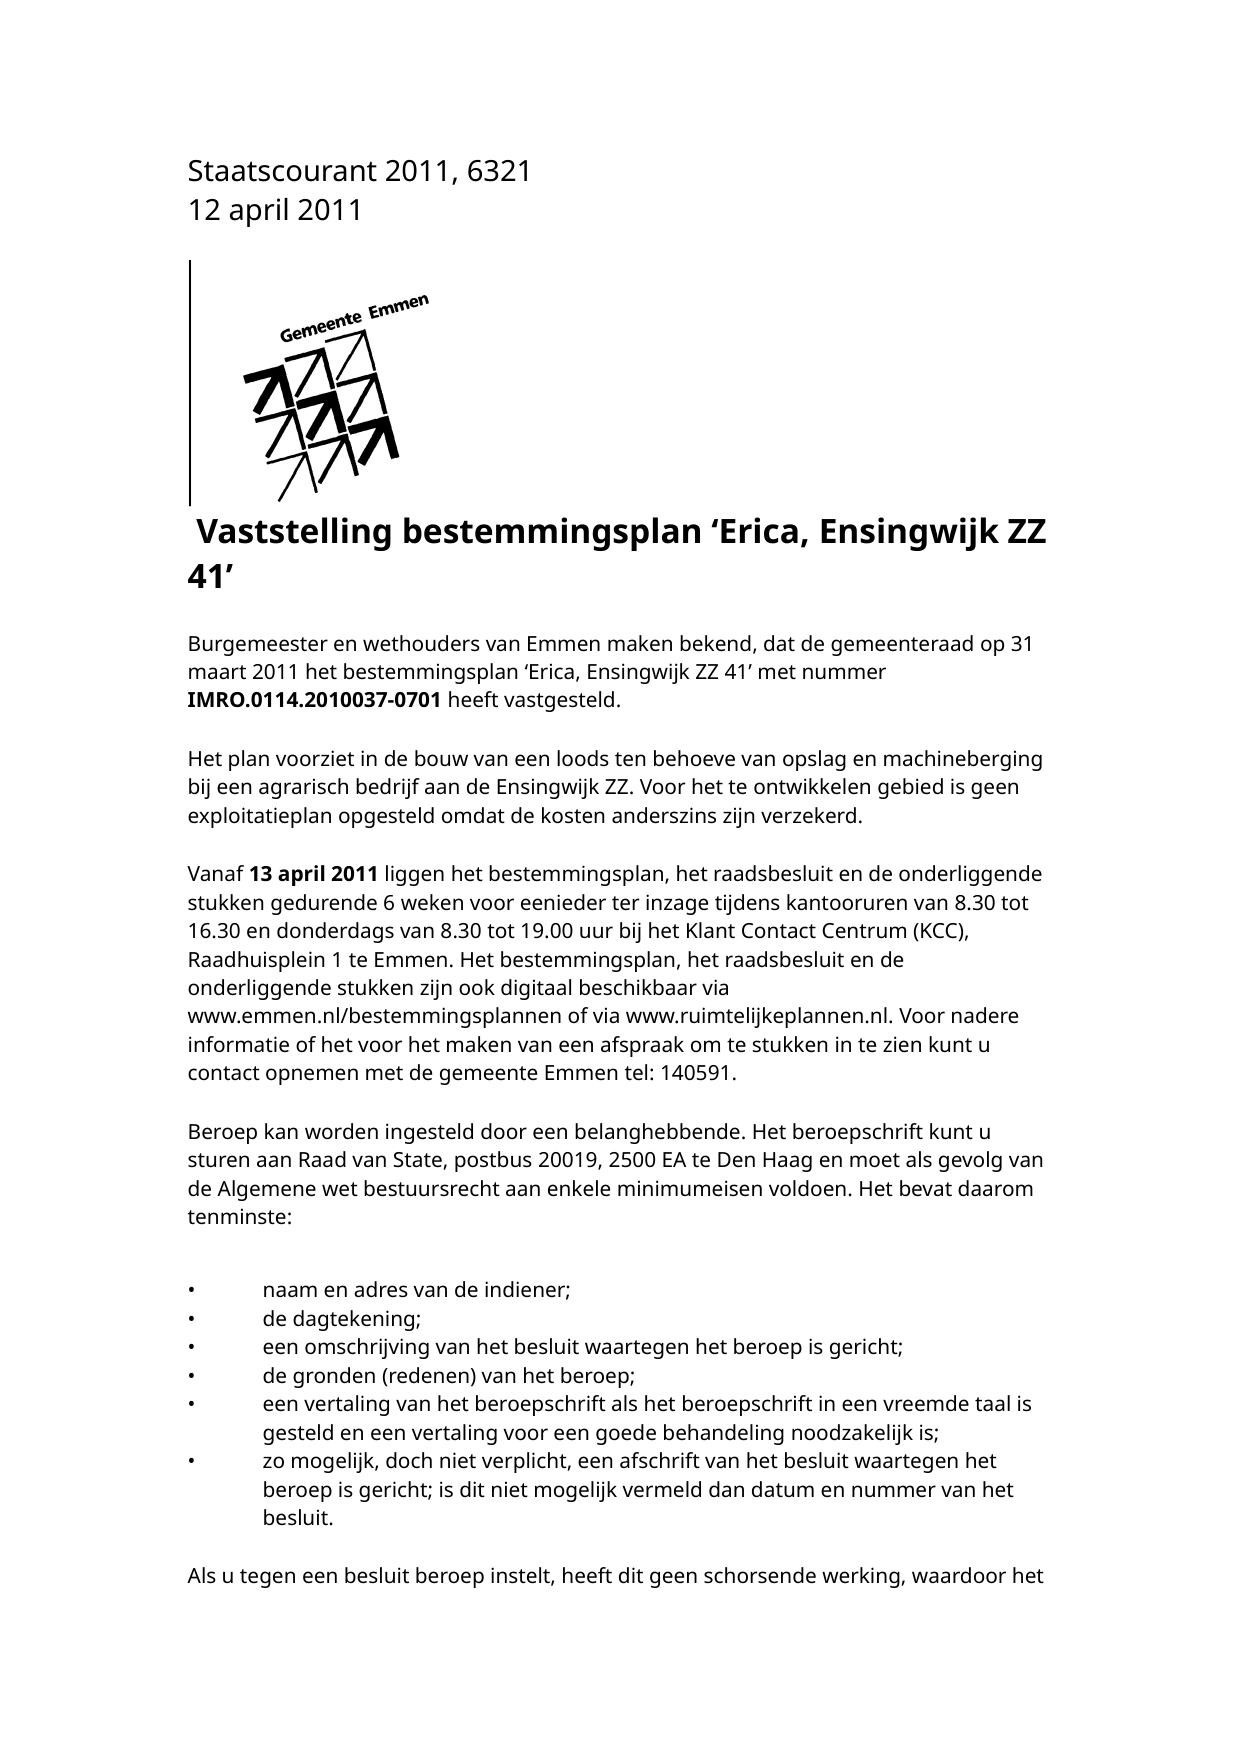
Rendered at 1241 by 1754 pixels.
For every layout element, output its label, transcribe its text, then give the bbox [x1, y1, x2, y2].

list zo mogelijk, doch niet verplicht, een afschrift van het besluit waartegen het beroep is gericht; is dit niet mogelijk vermeld dan datum en nummer van het besluit. [187, 1446, 1053, 1532]
subtitle Vaststelling bestemmingsplan ‘Erica, Ensingwijk ZZ 41’ [187, 271, 1053, 599]
text Het plan voorziet in de bouw van een loods ten behoeve van opslag en machineberging bij een agrarisch bedrijf aan de Ensingwijk ZZ. Voor het te ontwikkelen gebied is geen exploitatieplan opgesteld omdat de kosten anderszins zijn verzekerd. [187, 744, 1053, 829]
text 12 april 2011 [187, 190, 1053, 229]
list een omschrijving van het besluit waartegen het beroep is gericht; [187, 1332, 1053, 1361]
text Burgemeester en wethouders van Emmen maken bekend, dat de gemeenteraad op 31 maart 2011 het bestemmingsplan ‘Erica, Ensingwijk ZZ 41’ met nummer IMRO.0114.2010037-0701 heeft vastgesteld. [187, 629, 1053, 714]
list een vertaling van het beroepschrift als het beroepschrift in een vreemde taal is gesteld en een vertaling voor een goede behandeling noodzakelijk is; [187, 1389, 1053, 1446]
text Beroep kan worden ingesteld door een belanghebbende. Het beroepschrift kunt u sturen aan Raad van State, postbus 20019, 2500 EA te Den Haag en moet als gevolg van de Algemene wet bestuursrecht aan enkele minimumeisen voldoen. Het bevat daarom tenminste: [187, 1117, 1053, 1231]
list de dagtekening; [187, 1304, 1053, 1332]
list de gronden (redenen) van het beroep; [187, 1361, 1053, 1389]
text Staatscourant 2011, 6321 [187, 150, 1053, 190]
text Vanaf 13 april 2011 liggen het bestemmingsplan, het raadsbesluit en de onderliggende stukken gedurende 6 weken voor eenieder ter inzage tijdens kantooruren van 8.30 tot 16.30 en donderdags van 8.30 tot 19.00 uur bij het Klant Contact Centrum (KCC), Raadhuisplein 1 te Emmen. Het bestemmingsplan, het raadsbesluit en de onderliggende stukken zijn ook digitaal beschikbaar via www.emmen.nl/bestemmingsplannen of via www.ruimtelijkeplannen.nl. Voor nadere informatie of het voor het maken van een afspraak om te stukken in te zien kunt u contact opnemen met de gemeente Emmen tel: 140591. [187, 859, 1053, 1087]
text Als u tegen een besluit beroep instelt, heeft dit geen schorsende werking, waardoor het [187, 1562, 1053, 1590]
picture [187, 258, 431, 508]
list naam en adres van de indiener; [187, 1276, 1053, 1304]
